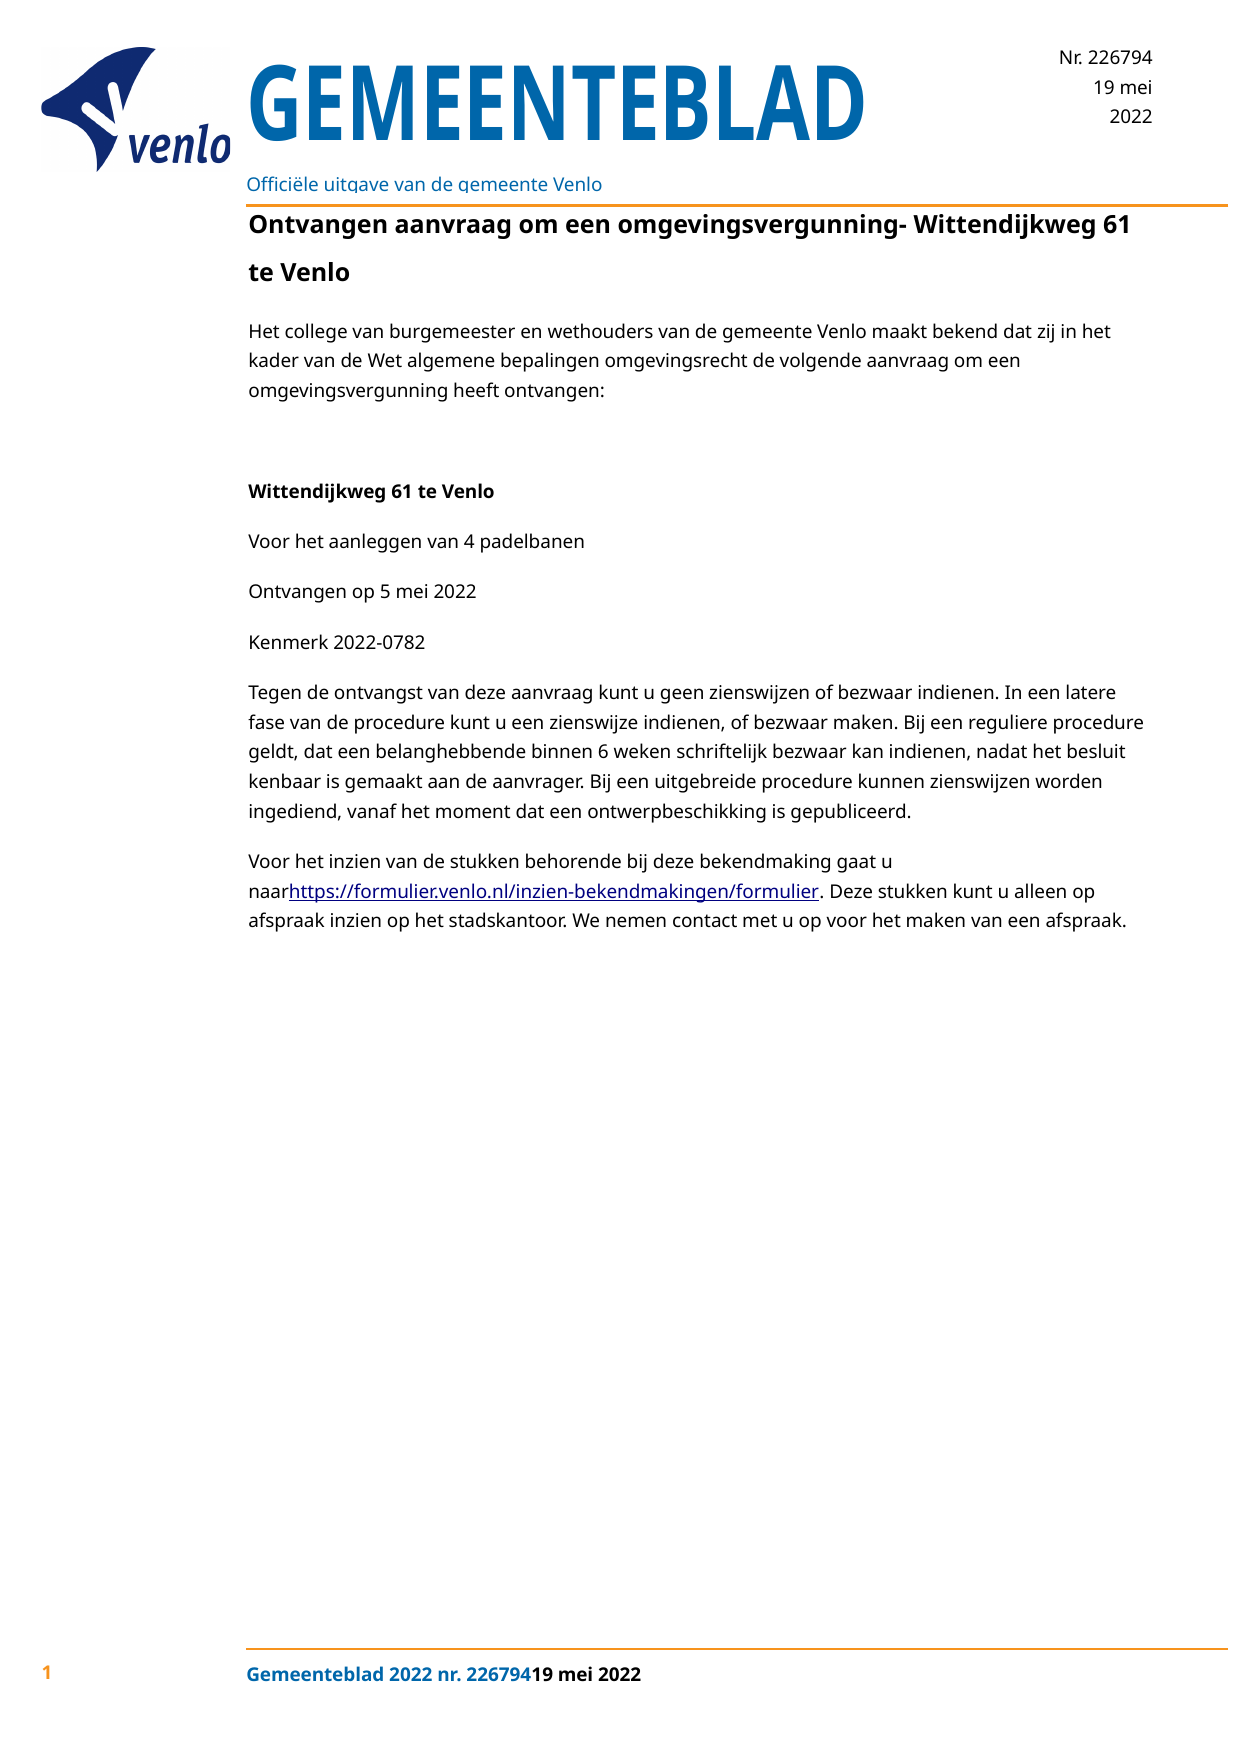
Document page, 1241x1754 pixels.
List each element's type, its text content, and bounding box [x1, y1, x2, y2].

text Voor het aanleggen van 4 padelbanen [248, 528, 1152, 554]
text Tegen de ontvangst van deze aanvraag kunt u geen zienswijzen of bezwaar indienen. In een latere fase van de procedure kunt u een zienswijze indienen, of bezwaar maken. Bij een reguliere procedure geldt, dat een belanghebbende binnen 6 weken schriftelijk bezwaar kan indienen, nadat het besluit kenbaar is gemaakt aan de aanvrager. Bij een uitgebreide procedure kunnen zienswijzen worden ingediend, vanaf het moment dat een ontwerpbeschikking is gepubliceerd. [248, 679, 1152, 824]
text Ontvangen aanvraag om een omgevingsvergunning- Wittendijkweg 61 te Venlo [248, 207, 1152, 288]
picture [41, 47, 231, 172]
text Het college van burgemeester en wethouders van de gemeente Venlo maakt bekend dat zij in het kader van de Wet algemene bepalingen omgevingsrecht de volgende aanvraag om een omgevingsvergunning heeft ontvangen: [248, 318, 1152, 403]
text Kenmerk 2022-0782 [248, 629, 1152, 655]
text Ontvangen op 5 mei 2022 [248, 579, 1152, 604]
text Wittendijkweg 61 te Venlo [248, 478, 1152, 504]
text Voor het inzien van de stukken behorende bij deze bekendmaking gaat u naarhttps://formulier.venlo.nl/inzien-bekendmakingen/formulier. Deze stukken kunt u alleen op afspraak inzien op het stadskantoor. We nemen contact met u op voor het maken van een afspraak. [248, 848, 1152, 933]
